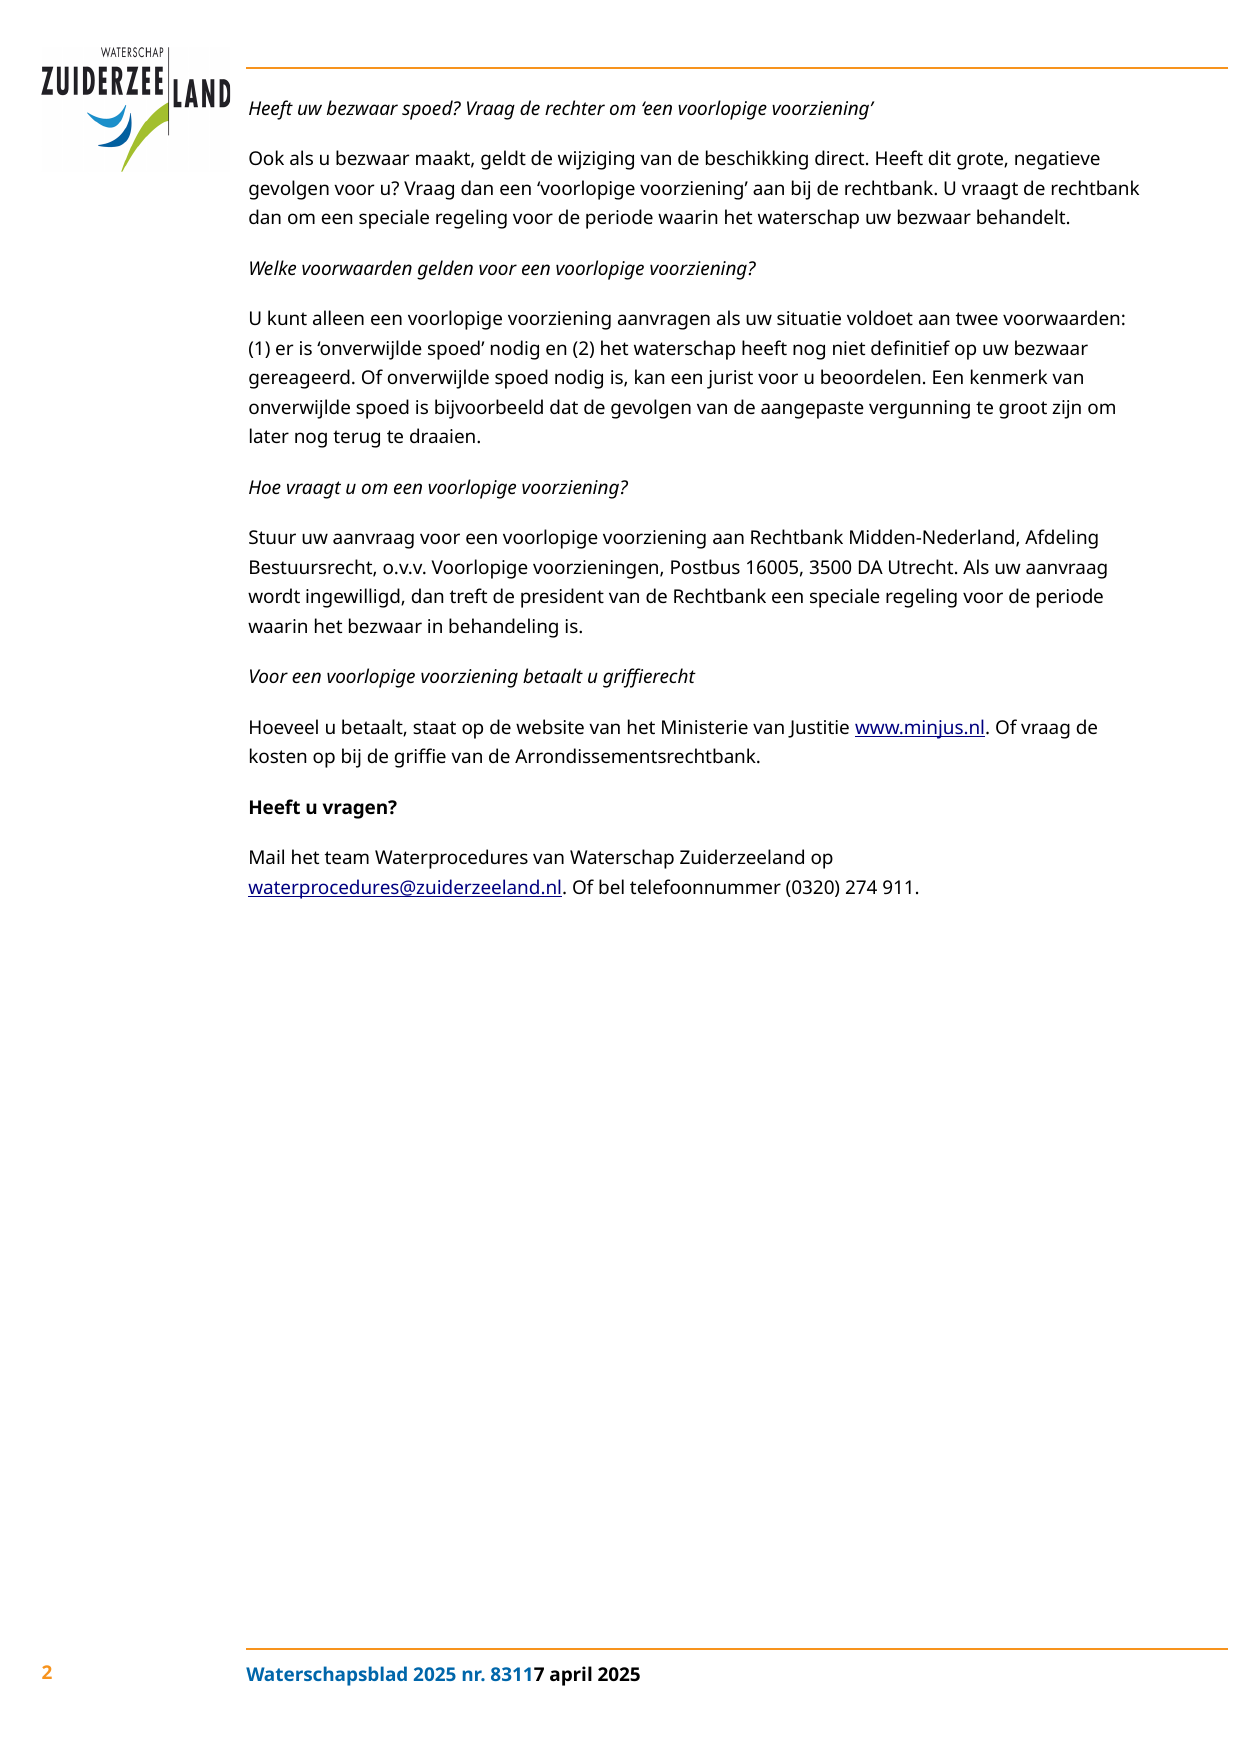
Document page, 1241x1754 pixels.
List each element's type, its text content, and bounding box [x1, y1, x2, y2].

text Heeft u vragen? [248, 794, 1152, 820]
text Mail het team Waterprocedures van Waterschap Zuiderzeeland op waterprocedures@zuiderzeeland.nl. Of bel telefoonnummer (0320) 274 911. [248, 844, 1152, 900]
text U kunt alleen een voorlopige voorziening aanvragen als uw situatie voldoet aan twee voorwaarden: (1) er is ‘onverwijlde spoed’ nodig en (2) het waterschap heeft nog niet definitief op uw bezwaar gereageerd. Of onverwijlde spoed nodig is, kan een jurist voor u beoordelen. Een kenmerk van onverwijlde spoed is bijvoorbeeld dat de gevolgen van de aangepaste vergunning te groot zijn om later nog terug te draaien. [248, 305, 1152, 449]
text Voor een voorlopige voorziening betaalt u griffierecht [248, 663, 1152, 689]
text Stuur uw aanvraag voor een voorlopige voorziening aan Rechtbank Midden-Nederland, Afdeling Bestuursrecht, o.v.v. Voorlopige voorzieningen, Postbus 16005, 3500 DA Utrecht. Als uw aanvraag wordt ingewilligd, dan treft de president van de Rechtbank een speciale regeling voor de periode waarin het bezwaar in behandeling is. [248, 524, 1152, 639]
text Heeft uw bezwaar spoed? Vraag de rechter om ‘een voorlopige voorziening’ [248, 95, 1152, 121]
text Hoeveel u betaalt, staat op de website van het Ministerie van Justitie www.minjus.nl. Of vraag de kosten op bij de griffie van de Arrondissementsrechtbank. [248, 714, 1152, 769]
text Ook als u bezwaar maakt, geldt de wijziging van de beschikking direct. Heeft dit grote, negatieve gevolgen voor u? Vraag dan een ‘voorlopige voorziening’ aan bij de rechtbank. U vraagt de rechtbank dan om een speciale regeling voor de periode waarin het waterschap uw bezwaar behandelt. [248, 145, 1152, 230]
picture [41, 47, 231, 172]
text Welke voorwaarden gelden voor een voorlopige voorziening? [248, 255, 1152, 281]
text Hoe vraagt u om een voorlopige voorziening? [248, 474, 1152, 500]
